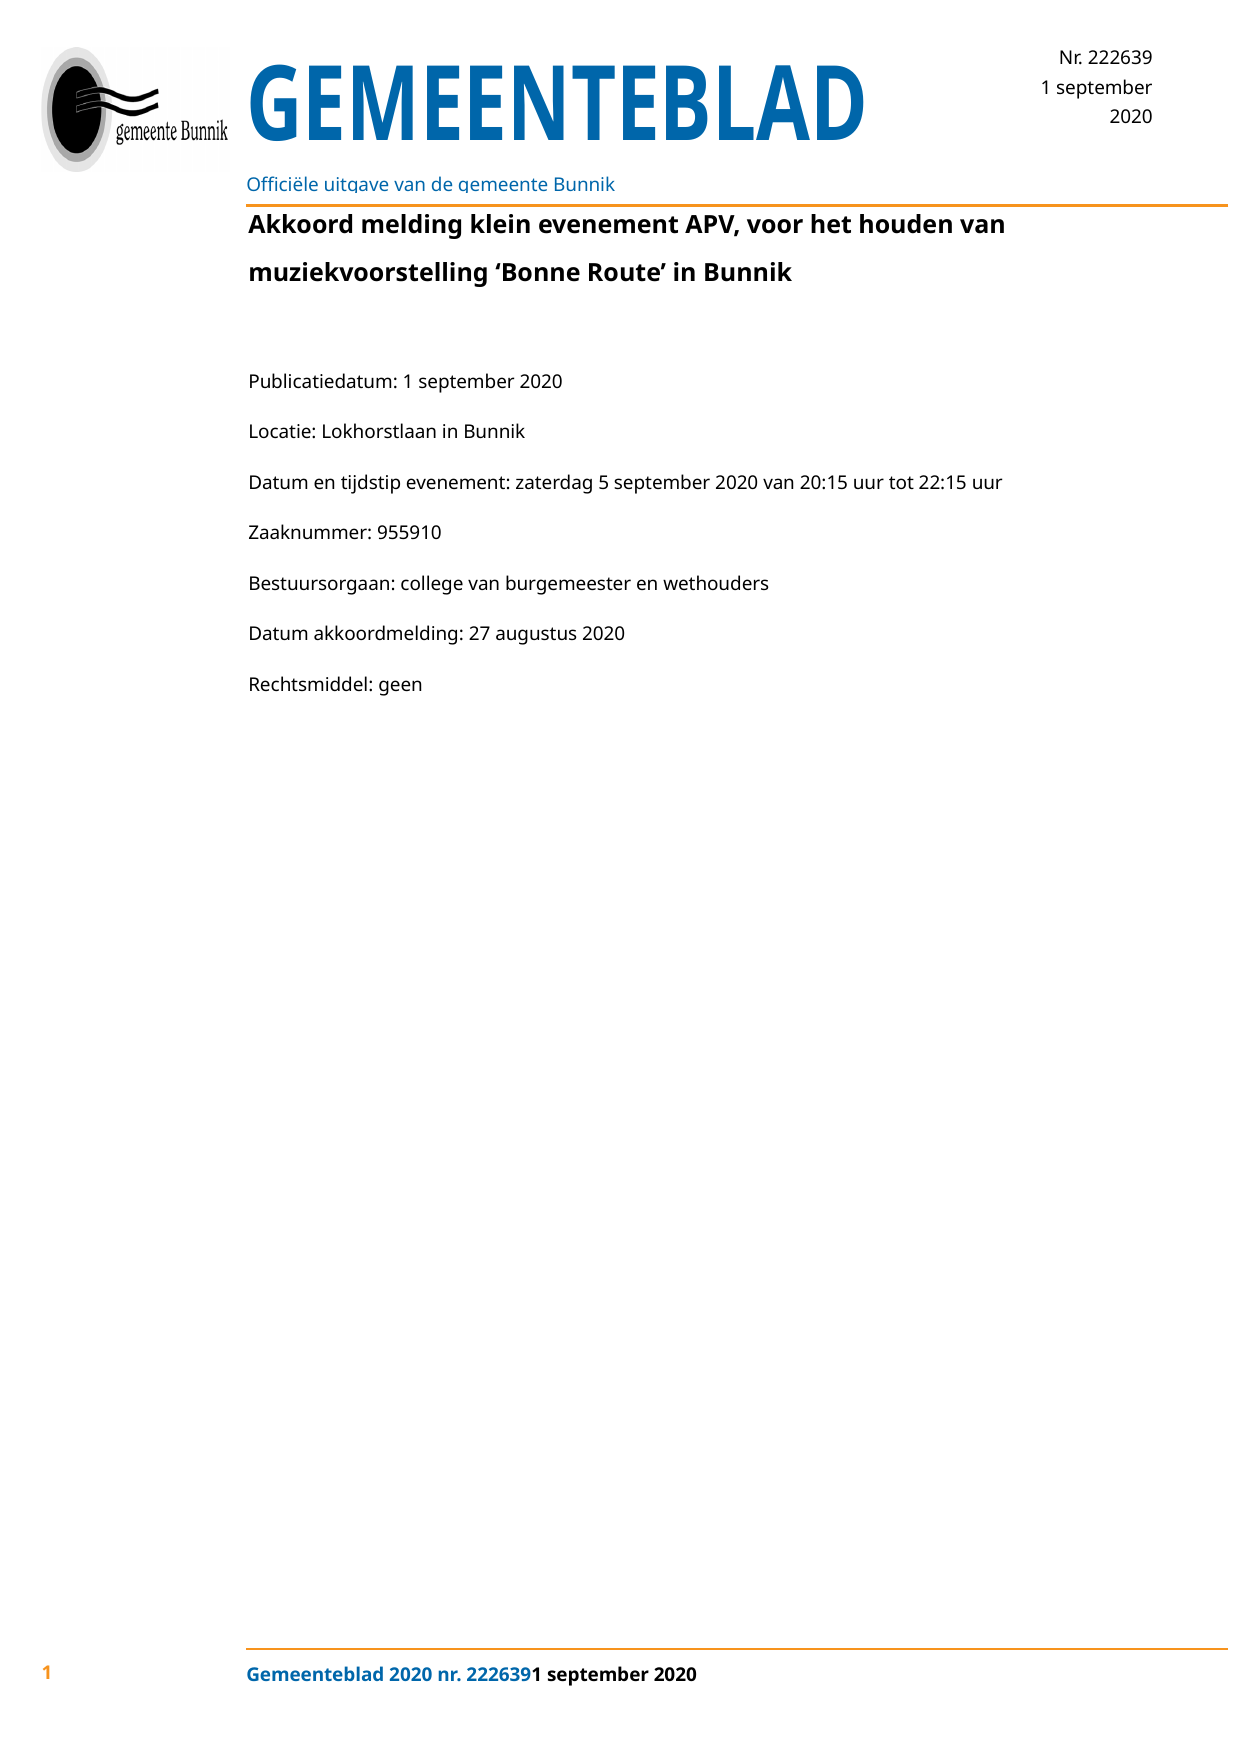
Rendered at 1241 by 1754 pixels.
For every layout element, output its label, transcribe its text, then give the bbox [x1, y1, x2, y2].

text Rechtsmiddel: geen [248, 671, 1152, 697]
text Datum en tijdstip evenement: zaterdag 5 september 2020 van 20:15 uur tot 22:15 uur [248, 469, 1152, 495]
text Publicatiedatum: 1 september 2020 [248, 368, 1152, 394]
text Bestuursorgaan: college van burgemeester en wethouders [248, 570, 1152, 596]
text Locatie: Lokhorstlaan in Bunnik [248, 419, 1152, 444]
text Akkoord melding klein evenement APV, voor het houden van muziekvoorstelling ‘Bonne Route’ in Bunnik [248, 207, 1152, 288]
text Datum akkoordmelding: 27 augustus 2020 [248, 620, 1152, 646]
picture [41, 47, 231, 172]
text Zaaknummer: 955910 [248, 519, 1152, 545]
